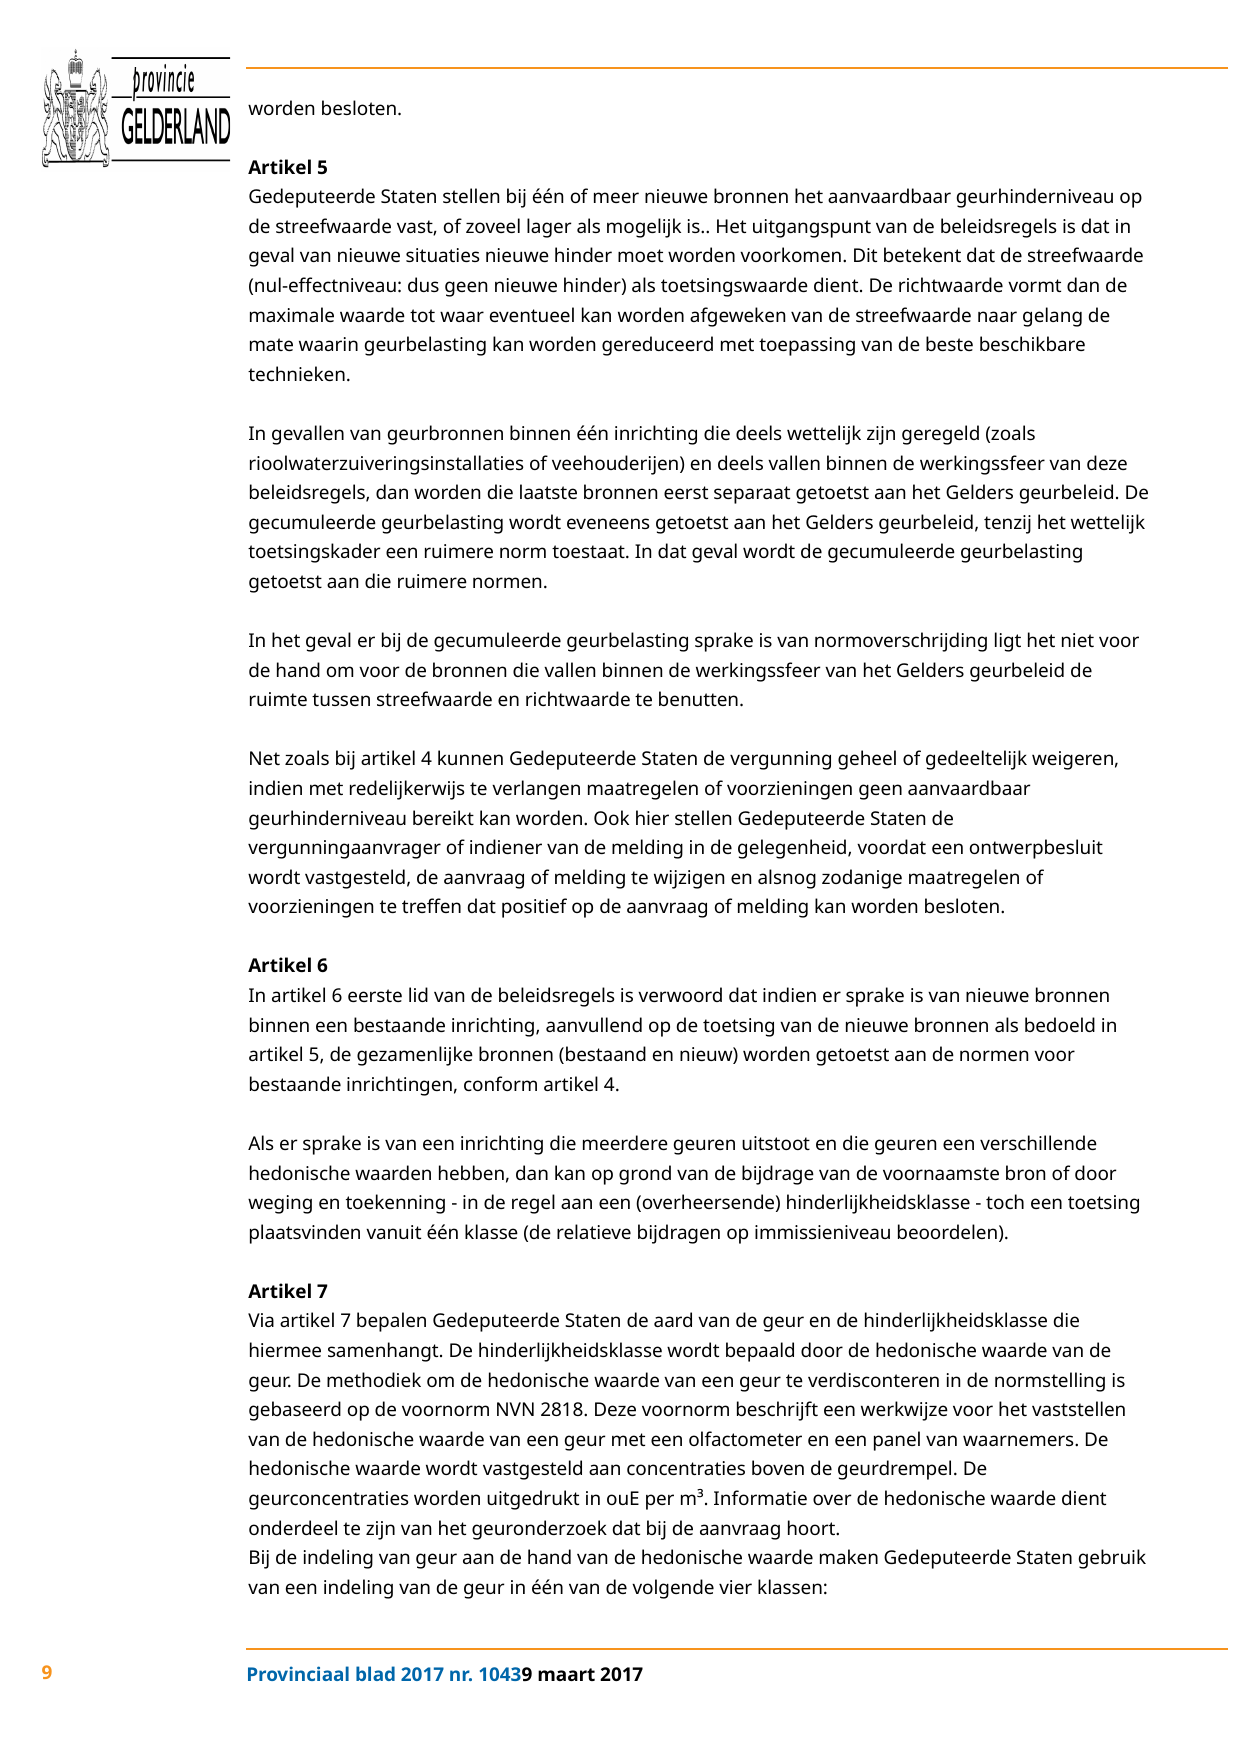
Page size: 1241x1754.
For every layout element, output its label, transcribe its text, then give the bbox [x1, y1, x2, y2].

text worden besloten. [248, 95, 1152, 121]
text Bij de indeling van geur aan de hand van de hedonische waarde maken Gedeputeerde Staten gebruik van een indeling van de geur in één van de volgende vier klassen: [248, 1544, 1152, 1600]
text Artikel 5 [248, 154, 1152, 180]
text Gedeputeerde Staten stellen bij één of meer nieuwe bronnen het aanvaardbaar geurhinderniveau op de streefwaarde vast, of zoveel lager als mogelijk is.. Het uitgangspunt van de beleidsregels is dat in geval van nieuwe situaties nieuwe hinder moet worden voorkomen. Dit betekent dat de streefwaarde (nul-effectniveau: dus geen nieuwe hinder) als toetsingswaarde dient. De richtwaarde vormt dan de maximale waarde tot waar eventueel kan worden afgeweken van de streefwaarde naar gelang de mate waarin geurbelasting kan worden gereduceerd met toepassing van de beste beschikbare technieken. [248, 183, 1152, 387]
text In het geval er bij de gecumuleerde geurbelasting sprake is van normoverschrijding ligt het niet voor de hand om voor de bronnen die vallen binnen de werkingssfeer van het Gelders geurbeleid de ruimte tussen streefwaarde en richtwaarde te benutten. [248, 627, 1152, 712]
text Via artikel 7 bepalen Gedeputeerde Staten de aard van de geur en de hinderlijkheidsklasse die hiermee samenhangt. De hinderlijkheidsklasse wordt bepaald door de hedonische waarde van de geur. De methodiek om de hedonische waarde van een geur te verdisconteren in de normstelling is gebaseerd op de voornorm NVN 2818. Deze voornorm beschrijft een werkwijze voor het vaststellen van de hedonische waarde van een geur met een olfactometer en een panel van waarnemers. De hedonische waarde wordt vastgesteld aan concentraties boven de geurdrempel. De geurconcentraties worden uitgedrukt in ouE per m³. Informatie over de hedonische waarde dient onderdeel te zijn van het geuronderzoek dat bij de aanvraag hoort. [248, 1308, 1152, 1541]
picture [41, 47, 231, 172]
text Artikel 6 [248, 953, 1152, 978]
text In gevallen van geurbronnen binnen één inrichting die deels wettelijk zijn geregeld (zoals rioolwaterzuiveringsinstallaties of veehouderijen) en deels vallen binnen de werkingssfeer van deze beleidsregels, dan worden die laatste bronnen eerst separaat getoetst aan het Gelders geurbeleid. De gecumuleerde geurbelasting wordt eveneens getoetst aan het Gelders geurbeleid, tenzij het wettelijk toetsingskader een ruimere norm toestaat. In dat geval wordt de gecumuleerde geurbelasting getoetst aan die ruimere normen. [248, 420, 1152, 594]
text Als er sprake is van een inrichting die meerdere geuren uitstoot en die geuren een verschillende hedonische waarden hebben, dan kan op grond van de bijdrage van de voornaamste bron of door weging en toekenning - in de regel aan een (overheersende) hinderlijkheidsklasse - toch een toetsing plaatsvinden vanuit één klasse (de relatieve bijdragen op immissieniveau beoordelen). [248, 1130, 1152, 1245]
text Artikel 7 [248, 1278, 1152, 1304]
text Net zoals bij artikel 4 kunnen Gedeputeerde Staten de vergunning geheel of gedeeltelijk weigeren, indien met redelijkerwijs te verlangen maatregelen of voorzieningen geen aanvaardbaar geurhinderniveau bereikt kan worden. Ook hier stellen Gedeputeerde Staten de vergunningaanvrager of indiener van de melding in de gelegenheid, voordat een ontwerpbesluit wordt vastgesteld, de aanvraag of melding te wijzigen en alsnog zodanige maatregelen of voorzieningen te treffen dat positief op de aanvraag of melding kan worden besloten. [248, 746, 1152, 919]
text In artikel 6 eerste lid van de beleidsregels is verwoord dat indien er sprake is van nieuwe bronnen binnen een bestaande inrichting, aanvullend op de toetsing van de nieuwe bronnen als bedoeld in artikel 5, de gezamenlijke bronnen (bestaand en nieuw) worden getoetst aan de normen voor bestaande inrichtingen, conform artikel 4. [248, 982, 1152, 1097]
